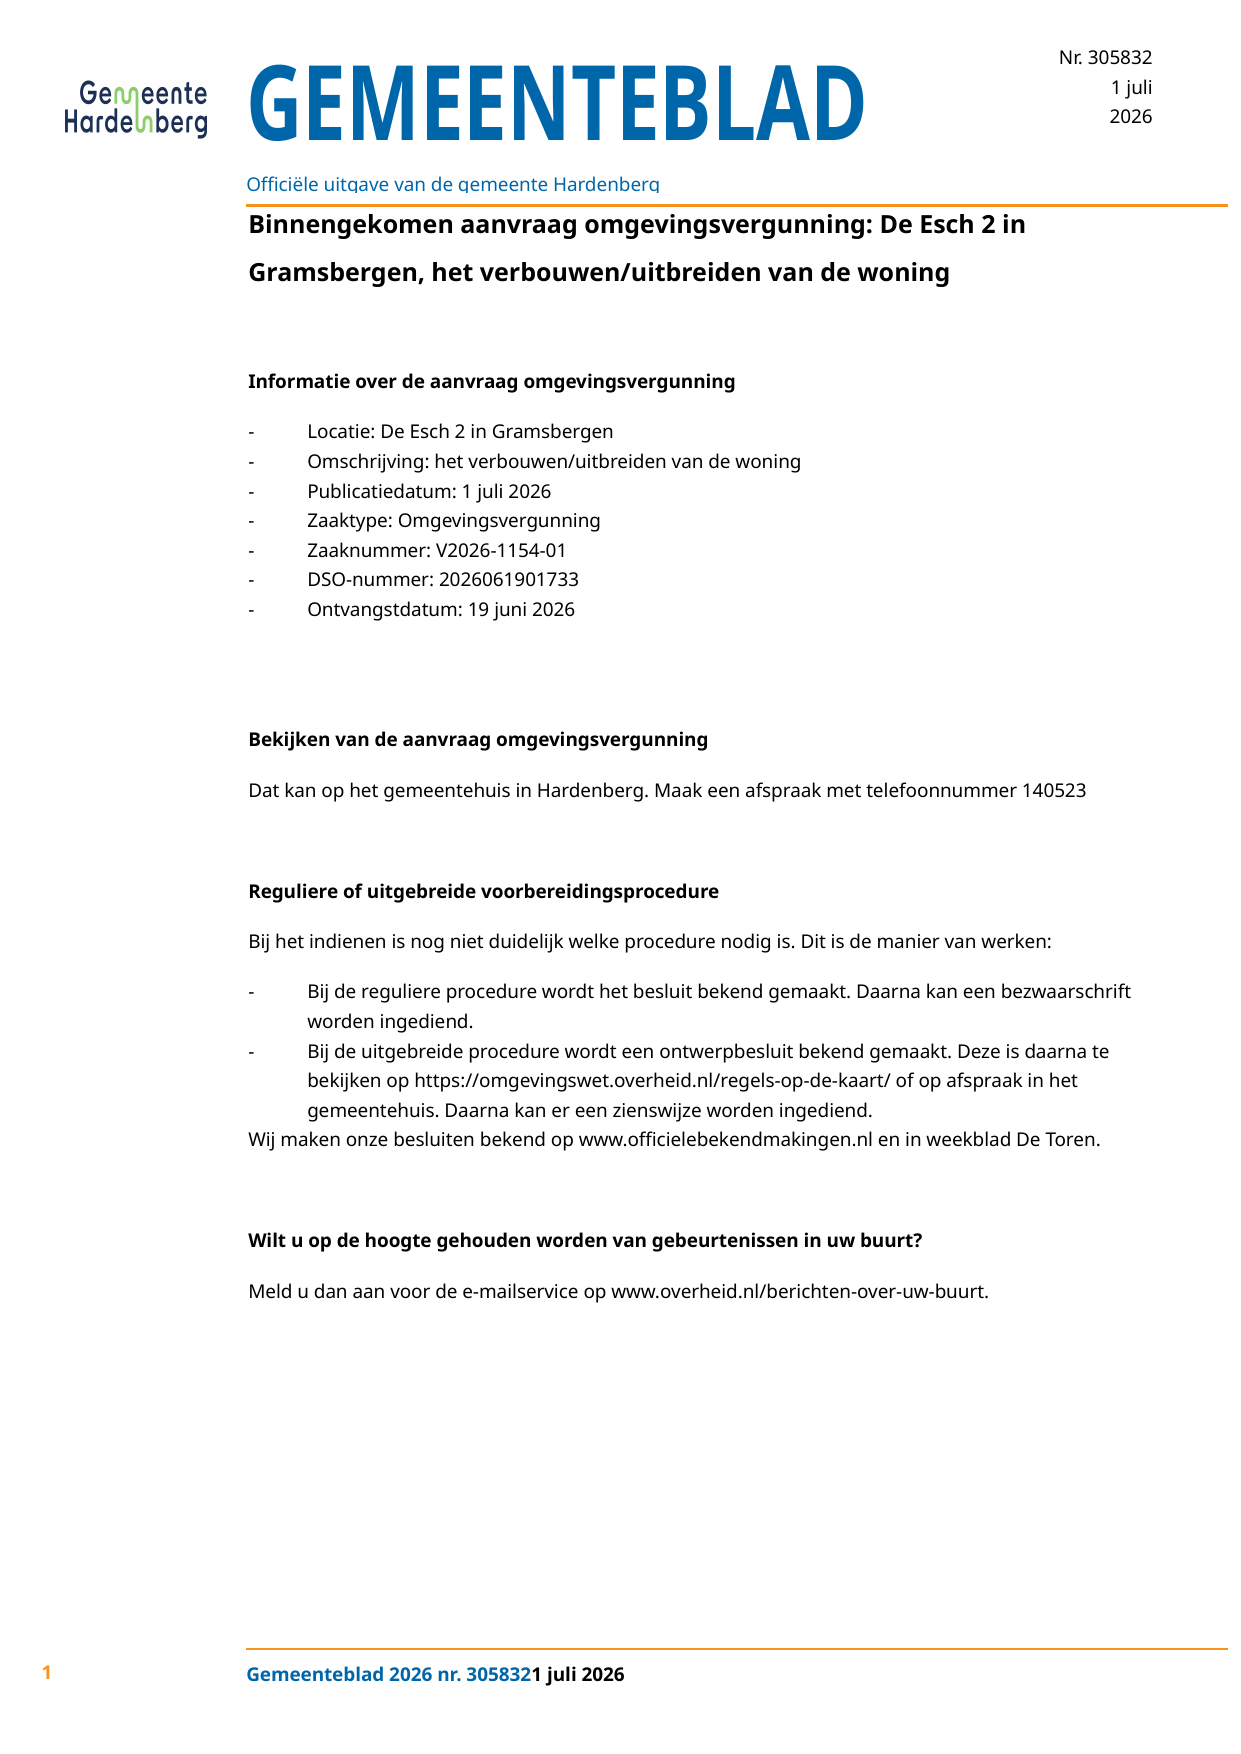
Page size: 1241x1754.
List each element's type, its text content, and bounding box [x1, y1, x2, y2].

list Bij de reguliere procedure wordt het besluit bekend gemaakt. Daarna kan een bezwaarschrift worden ingediend. [248, 979, 1152, 1034]
text Bij het indienen is nog niet duidelijk welke procedure nodig is. Dit is de manier van werken: [248, 928, 1152, 954]
text Wilt u op de hoogte gehouden worden van gebeurtenissen in uw buurt? [248, 1227, 1152, 1253]
text Reguliere of uitgebreide voorbereidingsprocedure [248, 878, 1152, 904]
text Meld u dan aan voor de e-mailservice op www.overheid.nl/berichten-over-uw-buurt. [248, 1278, 1152, 1304]
text Bekijken van de aanvraag omgevingsvergunning [248, 727, 1152, 752]
list Bij de uitgebreide procedure wordt een ontwerpbesluit bekend gemaakt. Deze is daarna te bekijken op https://omgevingswet.overheid.nl/regels-op-de-kaart/ of op afspraak in het gemeentehuis. Daarna kan er een zienswijze worden ingediend. [248, 1038, 1152, 1123]
list Locatie: De Esch 2 in Gramsbergen [248, 419, 1152, 444]
text Wij maken onze besluiten bekend op www.officielebekendmakingen.nl en in weekblad De Toren. [248, 1127, 1152, 1152]
text Informatie over de aanvraag omgevingsvergunning [248, 368, 1152, 394]
list Zaaknummer: V2026-1154-01 [248, 537, 1152, 563]
list DSO-nummer: 2026061901733 [248, 567, 1152, 592]
text Dat kan op het gemeentehuis in Hardenberg. Maak een afspraak met telefoonnummer 140523 [248, 777, 1152, 803]
list Ontvangstdatum: 19 juni 2026 [248, 596, 1152, 622]
list Zaaktype: Omgevingsvergunning [248, 507, 1152, 533]
picture [41, 47, 231, 172]
list Publicatiedatum: 1 juli 2026 [248, 478, 1152, 504]
text Binnengekomen aanvraag omgevingsvergunning: De Esch 2 in Gramsbergen, het verbouwen/uitbreiden van de woning [248, 207, 1152, 288]
list Omschrijving: het verbouwen/uitbreiden van de woning [248, 448, 1152, 474]
